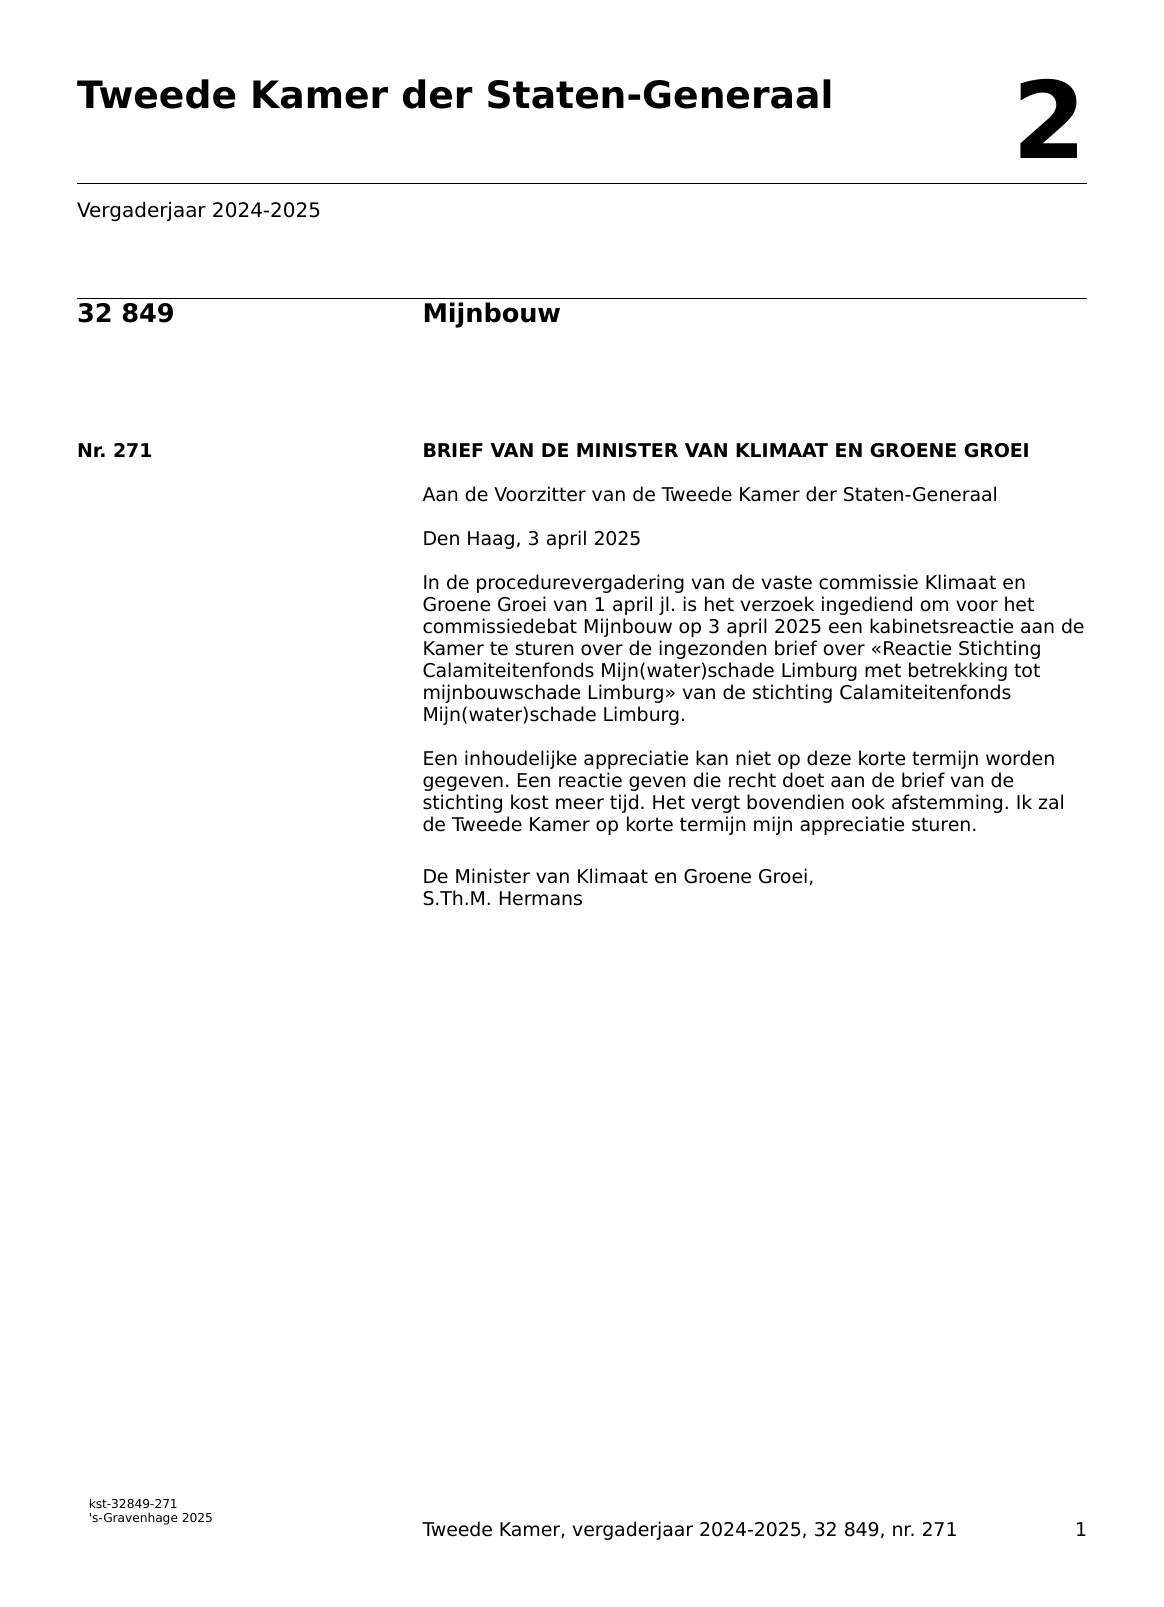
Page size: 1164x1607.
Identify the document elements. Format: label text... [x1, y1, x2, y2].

text De Minister van Klimaat en Groene Groei, S.Th.M. Hermans [422, 866, 1087, 910]
table_header Tweede Kamer der Staten-Generaal [77, 59, 886, 183]
table_cell Vergaderjaar 2024-2025 [77, 184, 1087, 298]
text In de procedurevergadering van de vaste commissie Klimaat en Groene Groei van 1 april jl. is het verzoek ingediend om voor het commissiedebat Mijnbouw op 3 april 2025 een kabinetsreactie aan de Kamer te sturen over de ingezonden brief over «Reactie Stichting Calamiteitenfonds Mijn(water)schade Limburg met betrekking tot mijnbouwschade Limburg» van de stichting Calamiteitenfonds Mijn(water)schade Limburg. [422, 572, 1087, 726]
text 's-Gravenhage 2025 [88, 1511, 323, 1525]
text Den Haag, 3 april 2025 [422, 528, 1087, 550]
text Aan de Voorzitter van de Tweede Kamer der Staten-Generaal [422, 484, 1087, 506]
table_header 2 [886, 59, 1087, 183]
subtitle 32 849 Mijnbouw [77, 299, 1087, 329]
text kst-32849-271 [88, 1497, 323, 1511]
text Een inhoudelijke appreciatie kan niet op deze korte termijn worden gegeven. Een reactie geven die recht doet aan de brief van de stichting kost meer tijd. Het vergt bovendien ook afstemming. Ik zal de Tweede Kamer op korte termijn mijn appreciatie sturen. [422, 748, 1087, 836]
subtitle Nr. 271 BRIEF VAN DE MINISTER VAN KLIMAAT EN GROENE GROEI [77, 440, 1087, 462]
